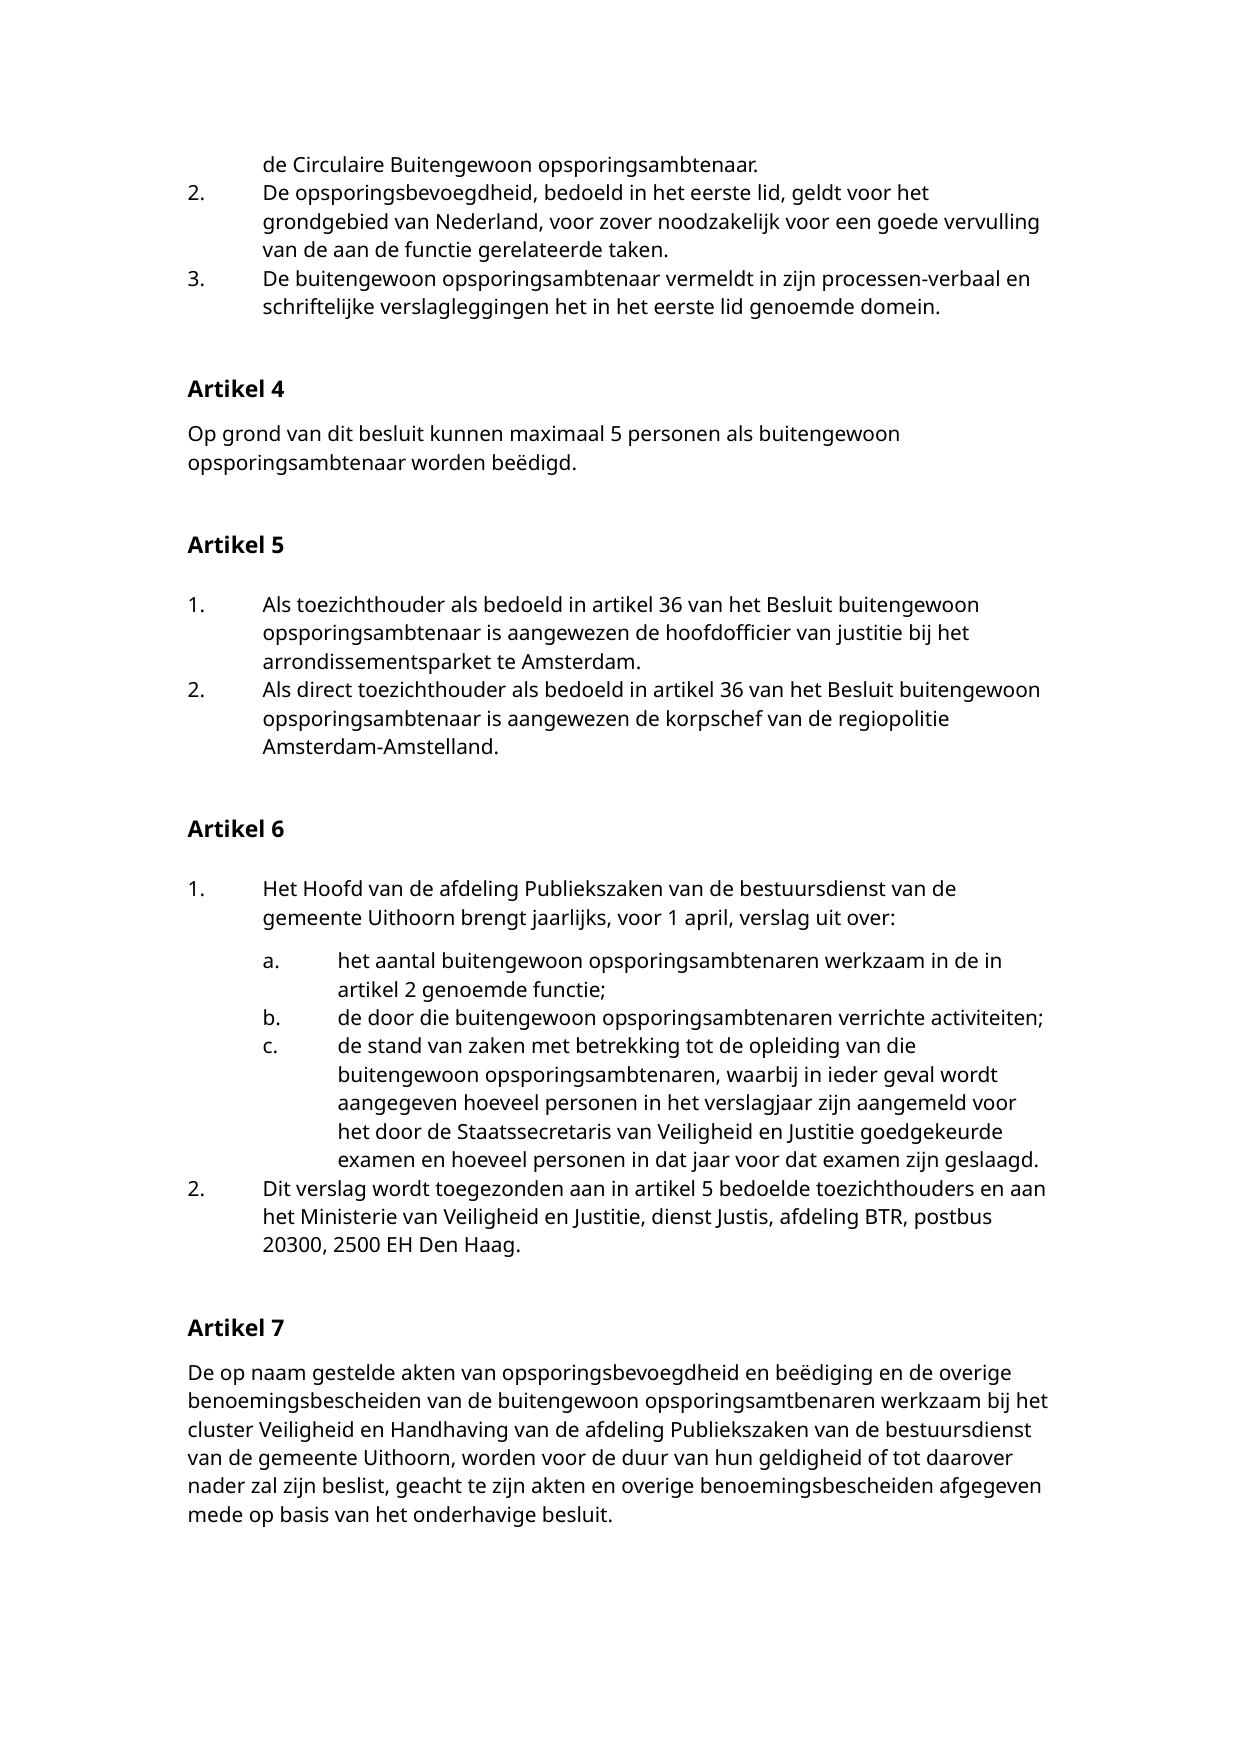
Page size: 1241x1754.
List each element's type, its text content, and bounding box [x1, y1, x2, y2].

list Als toezichthouder als bedoeld in artikel 36 van het Besluit buitengewoon opsporingsambtenaar is aangewezen de hoofdofficier van justitie bij het arrondissementsparket te Amsterdam. [187, 590, 1053, 675]
list De buitengewoon opsporingsambtenaar vermeldt in zijn processen-verbaal en schriftelijke verslagleggingen het in het eerste lid genoemde domein. [187, 264, 1053, 321]
list De opsporingsbevoegdheid, bedoeld in het eerste lid, geldt voor het grondgebied van Nederland, voor zover noodzakelijk voor een goede vervulling van de aan de functie gerelateerde taken. [187, 178, 1053, 264]
subtitle Artikel 5 [187, 529, 1053, 560]
text De op naam gestelde akten van opsporingsbevoegdheid en beëdiging en de overige benoemingsbescheiden van de buitengewoon opsporingsamtbenaren werkzaam bij het cluster Veiligheid en Handhaving van de afdeling Publiekszaken van de bestuursdienst van de gemeente Uithoorn, worden voor de duur van hun geldigheid of tot daarover nader zal zijn beslist, geacht te zijn akten en overige benoemingsbescheiden afgegeven mede op basis van het onderhavige besluit. [187, 1358, 1053, 1528]
list Dit verslag wordt toegezonden aan in artikel 5 bedoelde toezichthouders en aan het Ministerie van Veiligheid en Justitie, dienst Justis, afdeling BTR, postbus 20300, 2500 EH Den Haag. [187, 1174, 1053, 1259]
list Het Hoofd van de afdeling Publiekszaken van de bestuursdienst van de gemeente Uithoorn brengt jaarlijks, voor 1 april, verslag uit over: [187, 874, 1053, 931]
subtitle Artikel 7 [187, 1312, 1053, 1343]
list de Circulaire Buitengewoon opsporingsambtenaar. [187, 150, 1053, 178]
text Op grond van dit besluit kunnen maximaal 5 personen als buitengewoon opsporingsambtenaar worden beëdigd. [187, 419, 1053, 476]
list het aantal buitengewoon opsporingsambtenaren werkzaam in de in artikel 2 genoemde functie; [262, 946, 1053, 1003]
subtitle Artikel 6 [187, 813, 1053, 844]
list Als direct toezichthouder als bedoeld in artikel 36 van het Besluit buitengewoon opsporingsambtenaar is aangewezen de korpschef van de regiopolitie Amsterdam-Amstelland. [187, 675, 1053, 761]
list de stand van zaken met betrekking tot de opleiding van die buitengewoon opsporingsambtenaren, waarbij in ieder geval wordt aangegeven hoeveel personen in het verslagjaar zijn aangemeld voor het door de Staatssecretaris van Veiligheid en Justitie goedgekeurde examen en hoeveel personen in dat jaar voor dat examen zijn geslaagd. [262, 1032, 1053, 1174]
list de door die buitengewoon opsporingsambtenaren verrichte activiteiten; [262, 1003, 1053, 1032]
subtitle Artikel 4 [187, 373, 1053, 404]
